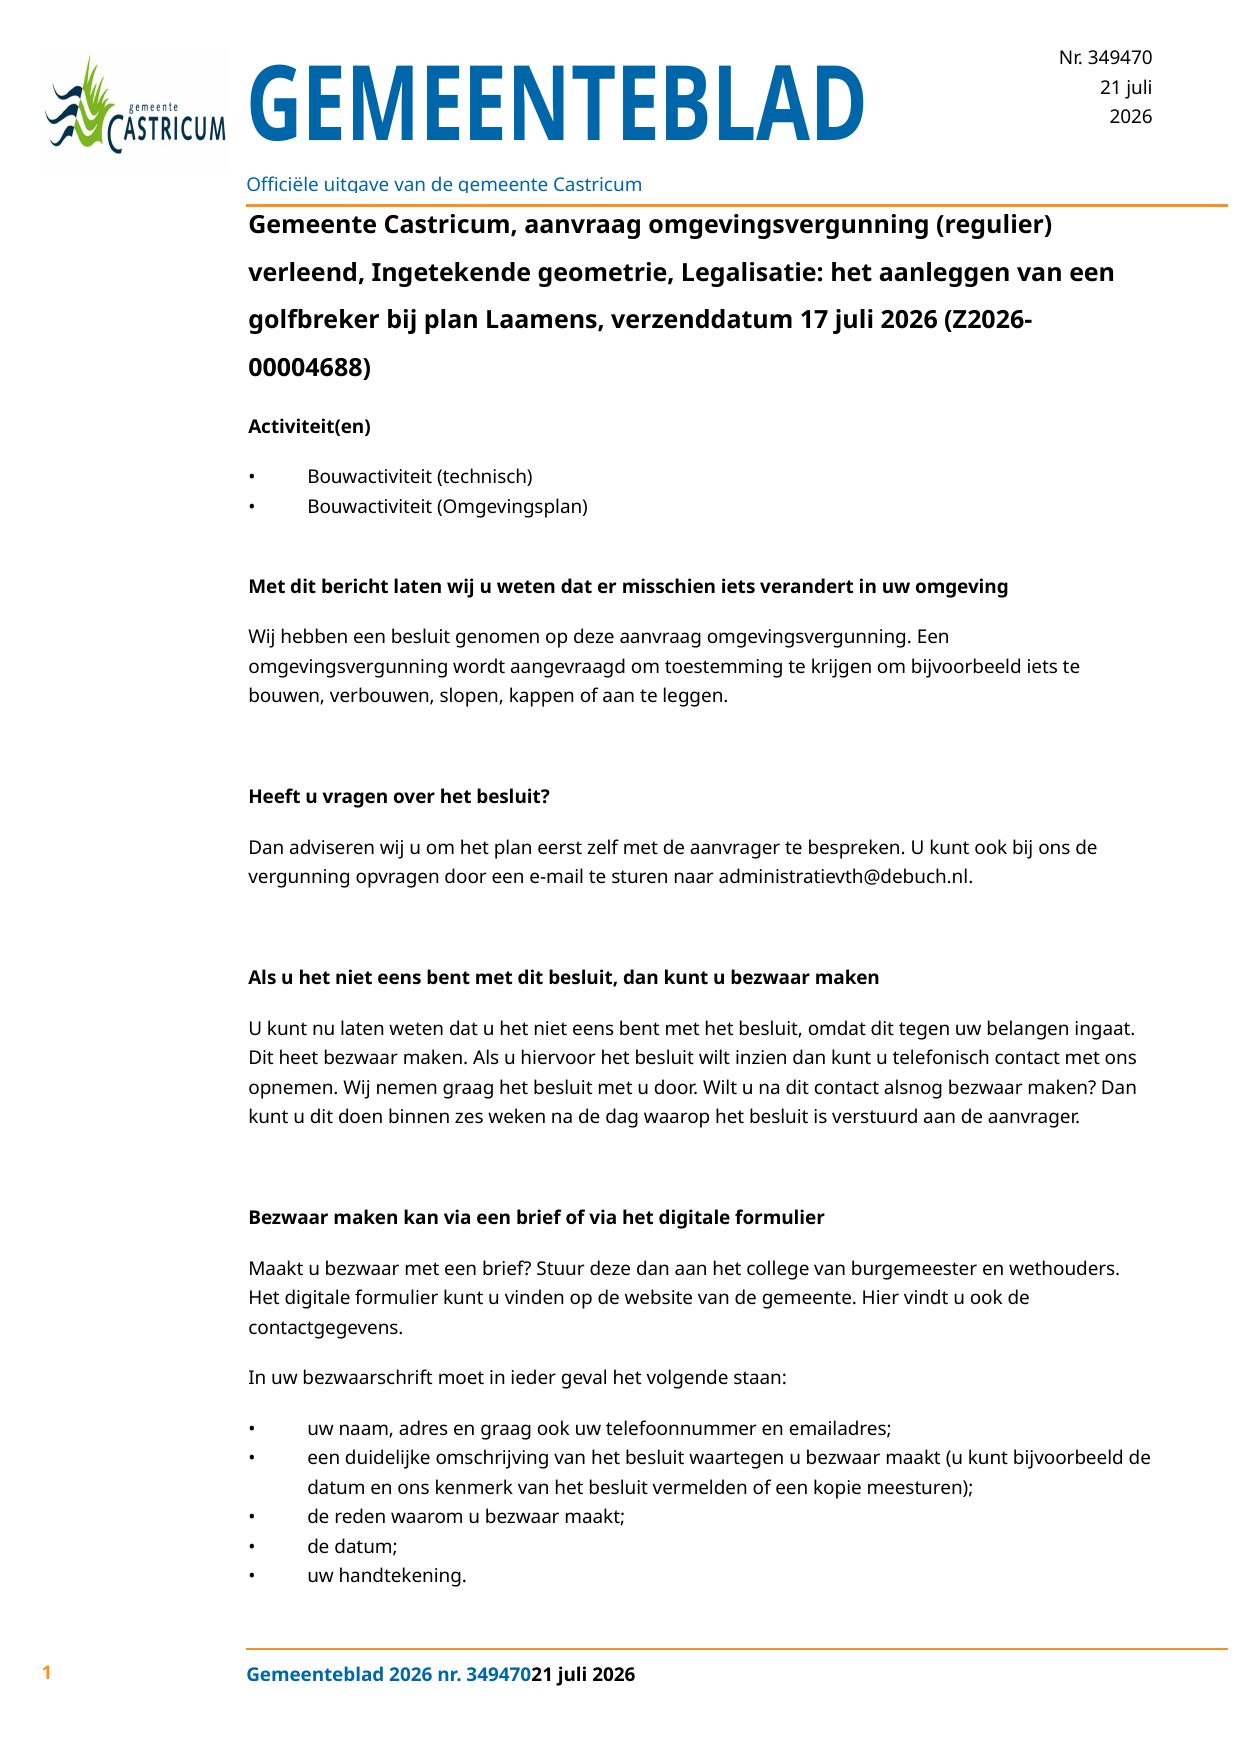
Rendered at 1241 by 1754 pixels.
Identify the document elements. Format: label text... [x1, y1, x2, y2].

text Gemeente Castricum, aanvraag omgevingsvergunning (regulier) verleend, Ingetekende geometrie, Legalisatie: het aanleggen van een golfbreker bij plan Laamens, verzenddatum 17 juli 2026 (Z2026-00004688) [248, 207, 1152, 384]
list de datum; [248, 1533, 1152, 1559]
list uw handtekening. [248, 1563, 1152, 1588]
list de reden waarom u bezwaar maakt; [248, 1503, 1152, 1529]
text In uw bezwaarschrift moet in ieder geval het volgende staan: [248, 1364, 1152, 1390]
text Activiteit(en) [248, 413, 1152, 439]
text Met dit bericht laten wij u weten dat er misschien iets verandert in uw omgeving [248, 573, 1152, 599]
list uw naam, adres en graag ook uw telefoonnummer en emailadres; [248, 1415, 1152, 1441]
text Heeft u vragen over het besluit? [248, 783, 1152, 809]
picture [41, 47, 231, 172]
text U kunt nu laten weten dat u het niet eens bent met het besluit, omdat dit tegen uw belangen ingaat. Dit heet bezwaar maken. Als u hiervoor het besluit wilt inzien dan kunt u telefonisch contact met ons opnemen. Wij nemen graag het besluit met u door. Wilt u na dit contact alsnog bezwaar maken? Dan kunt u dit doen binnen zes weken na de dag waarop het besluit is verstuurd aan de aanvrager. [248, 1015, 1152, 1129]
text Wij hebben een besluit genomen op deze aanvraag omgevingsvergunning. Een omgevingsvergunning wordt aangevraagd om toestemming te krijgen om bijvoorbeeld iets te bouwen, verbouwen, slopen, kappen of aan te leggen. [248, 623, 1152, 708]
list een duidelijke omschrijving van het besluit waartegen u bezwaar maakt (u kunt bijvoorbeeld de datum en ons kenmerk van het besluit vermelden of een kopie meesturen); [248, 1444, 1152, 1500]
list Bouwactiviteit (Omgevingsplan) [248, 493, 1152, 519]
text Maakt u bezwaar met een brief? Stuur deze dan aan het college van burgemeester en wethouders. Het digitale formulier kunt u vinden op de website van de gemeente. Hier vindt u ook de contactgegevens. [248, 1255, 1152, 1340]
text Als u het niet eens bent met dit besluit, dan kunt u bezwaar maken [248, 964, 1152, 990]
list Bouwactiviteit (technisch) [248, 463, 1152, 489]
text Bezwaar maken kan via een brief of via het digitale formulier [248, 1204, 1152, 1230]
text Dan adviseren wij u om het plan eerst zelf met de aanvrager te bespreken. U kunt ook bij ons de vergunning opvragen door een e-mail te sturen naar administratievth@debuch.nl. [248, 834, 1152, 889]
